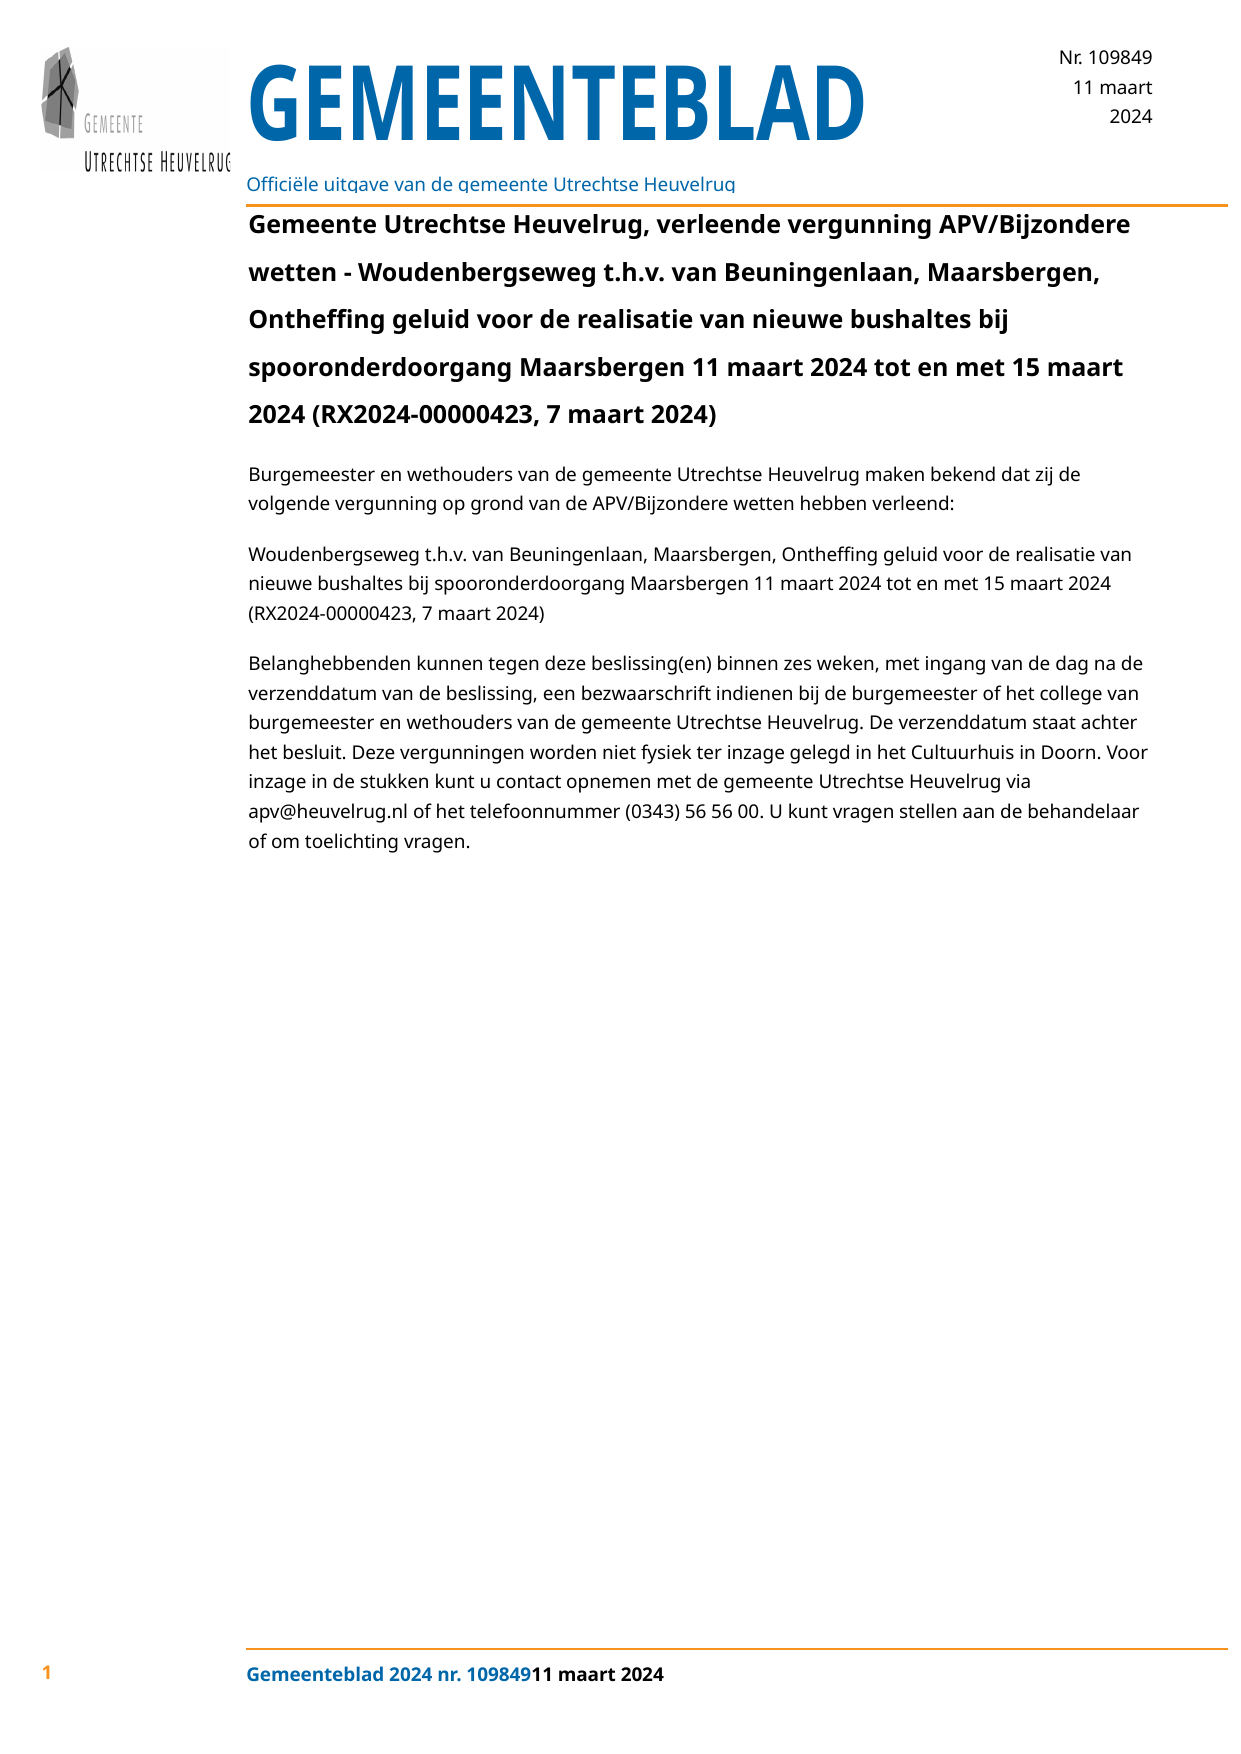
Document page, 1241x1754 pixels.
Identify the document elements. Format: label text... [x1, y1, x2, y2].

text Belanghebbenden kunnen tegen deze beslissing(en) binnen zes weken, met ingang van de dag na de verzenddatum van de beslissing, een bezwaarschrift indienen bij de burgemeester of het college van burgemeester en wethouders van de gemeente Utrechtse Heuvelrug. De verzenddatum staat achter het besluit. Deze vergunningen worden niet fysiek ter inzage gelegd in het Cultuurhuis in Doorn. Voor inzage in de stukken kunt u contact opnemen met de gemeente Utrechtse Heuvelrug via apv@heuvelrug.nl of het telefoonnummer (0343) 56 56 00. U kunt vragen stellen aan de behandelaar of om toelichting vragen. [248, 650, 1152, 853]
text Gemeente Utrechtse Heuvelrug, verleende vergunning APV/Bijzondere wetten - Woudenbergseweg t.h.v. van Beuningenlaan, Maarsbergen, Ontheffing geluid voor de realisatie van nieuwe bushaltes bij spooronderdoorgang Maarsbergen 11 maart 2024 tot en met 15 maart 2024 (RX2024-00000423, 7 maart 2024) [248, 207, 1152, 431]
text Burgemeester en wethouders van de gemeente Utrechtse Heuvelrug maken bekend dat zij de volgende vergunning op grond van de APV/Bijzondere wetten hebben verleend: [248, 461, 1152, 516]
text Woudenbergseweg t.h.v. van Beuningenlaan, Maarsbergen, Ontheffing geluid voor de realisatie van nieuwe bushaltes bij spooronderdoorgang Maarsbergen 11 maart 2024 tot en met 15 maart 2024 (RX2024-00000423, 7 maart 2024) [248, 541, 1152, 626]
picture [41, 47, 231, 172]
